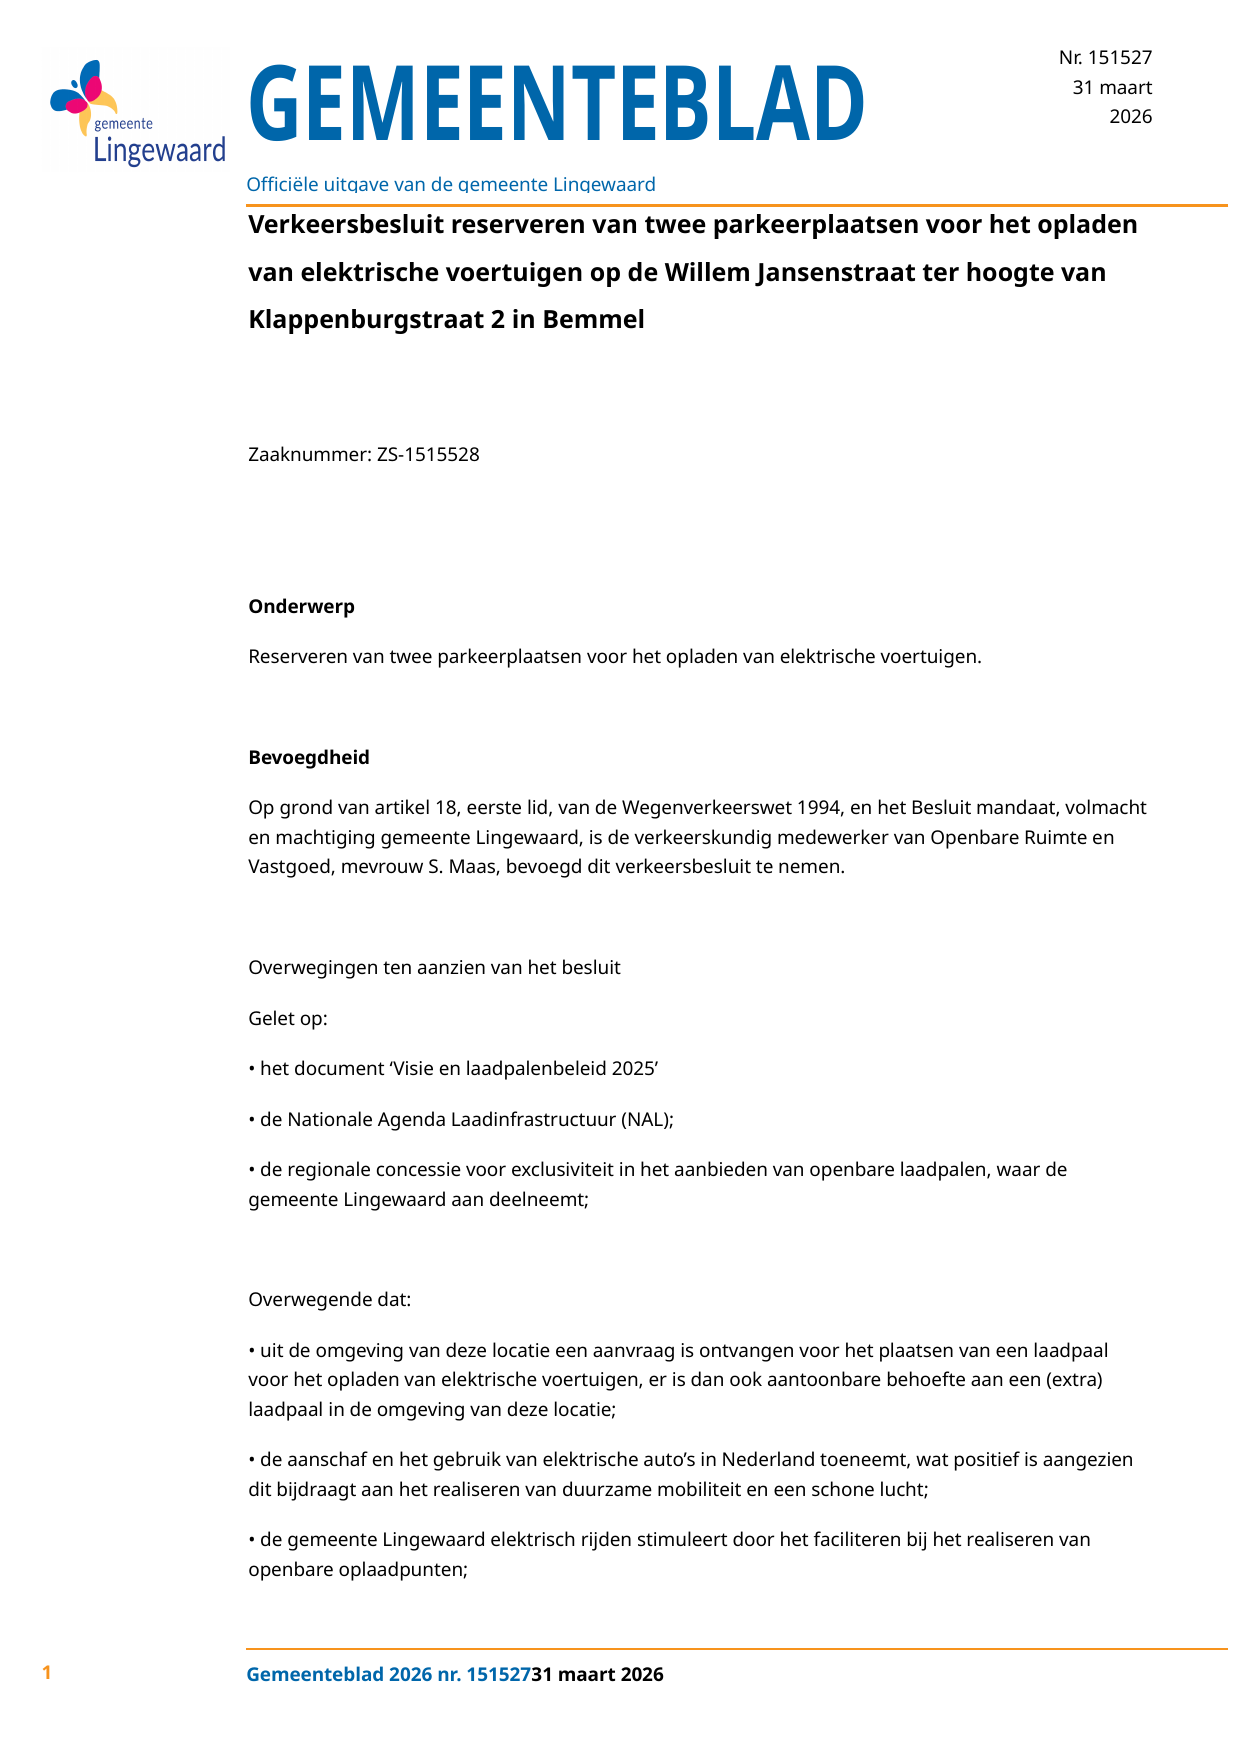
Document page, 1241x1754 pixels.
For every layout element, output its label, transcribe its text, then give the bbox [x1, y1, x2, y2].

text • de aanschaf en het gebruik van elektrische auto’s in Nederland toeneemt, wat positief is aangezien dit bijdraagt aan het realiseren van duurzame mobiliteit en een schone lucht; [248, 1447, 1152, 1502]
text • de gemeente Lingewaard elektrisch rijden stimuleert door het faciliteren bij het realiseren van openbare oplaadpunten; [248, 1527, 1152, 1582]
text Op grond van artikel 18, eerste lid, van de Wegenverkeerswet 1994, en het Besluit mandaat, volmacht en machtiging gemeente Lingewaard, is de verkeerskundig medewerker van Openbare Ruimte en Vastgoed, mevrouw S. Maas, bevoegd dit verkeersbesluit te nemen. [248, 794, 1152, 879]
text • de Nationale Agenda Laadinfrastructuur (NAL); [248, 1106, 1152, 1132]
text Gelet op: [248, 1005, 1152, 1031]
text Onderwerp [248, 593, 1152, 619]
text • uit de omgeving van deze locatie een aanvraag is ontvangen voor het plaatsen van een laadpaal voor het opladen van elektrische voertuigen, er is dan ook aantoonbare behoefte aan een (extra) laadpaal in de omgeving van deze locatie; [248, 1337, 1152, 1422]
text Bevoegdheid [248, 744, 1152, 770]
text Overwegingen ten aanzien van het besluit [248, 954, 1152, 980]
text • de regionale concessie voor exclusiviteit in het aanbieden van openbare laadpalen, waar de gemeente Lingewaard aan deelneemt; [248, 1156, 1152, 1212]
text Reserveren van twee parkeerplaatsen voor het opladen van elektrische voertuigen. [248, 643, 1152, 669]
text Verkeersbesluit reserveren van twee parkeerplaatsen voor het opladen van elektrische voertuigen op de Willem Jansenstraat ter hoogte van Klappenburgstraat 2 in Bemmel [248, 207, 1152, 336]
text Zaaknummer: ZS-1515528 [248, 442, 1152, 467]
picture [41, 47, 231, 172]
text Overwegende dat: [248, 1287, 1152, 1312]
text • het document ‘Visie en laadpalenbeleid 2025’ [248, 1055, 1152, 1081]
